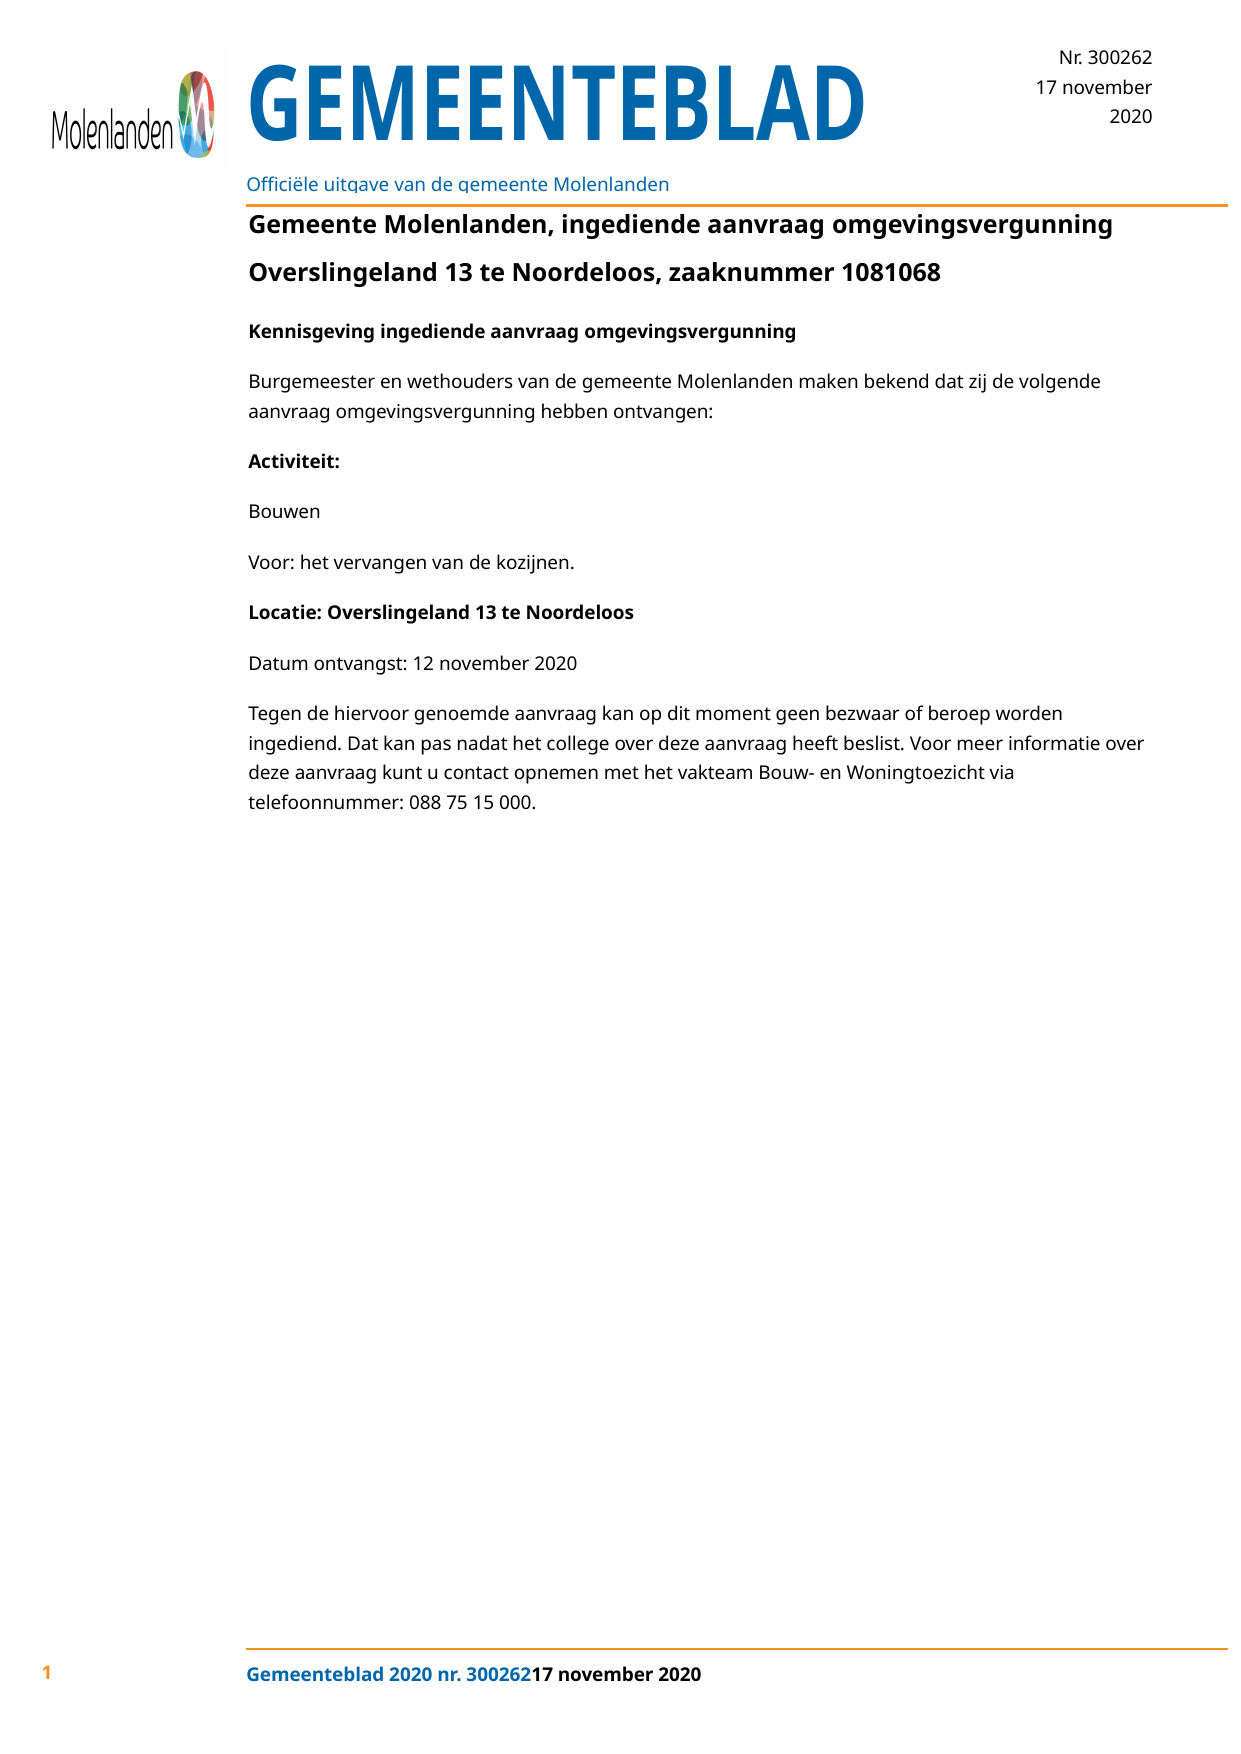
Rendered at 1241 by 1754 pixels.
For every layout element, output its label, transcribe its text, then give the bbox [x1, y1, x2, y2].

text Datum ontvangst: 12 november 2020 [248, 650, 1152, 676]
text Locatie: Overslingeland 13 te Noordeloos [248, 599, 1152, 625]
text Kennisgeving ingediende aanvraag omgevingsvergunning [248, 318, 1152, 344]
text Gemeente Molenlanden, ingediende aanvraag omgevingsvergunning Overslingeland 13 te Noordeloos, zaaknummer 1081068 [248, 207, 1152, 288]
text Voor: het vervangen van de kozijnen. [248, 549, 1152, 575]
text Burgemeester en wethouders van de gemeente Molenlanden maken bekend dat zij de volgende aanvraag omgevingsvergunning hebben ontvangen: [248, 368, 1152, 424]
text Bouwen [248, 499, 1152, 524]
picture [41, 47, 231, 172]
text Activiteit: [248, 448, 1152, 474]
text Tegen de hiervoor genoemde aanvraag kan op dit moment geen bezwaar of beroep worden ingediend. Dat kan pas nadat het college over deze aanvraag heeft beslist. Voor meer informatie over deze aanvraag kunt u contact opnemen met het vakteam Bouw- en Woningtoezicht via telefoonnummer: 088 75 15 000. [248, 700, 1152, 815]
